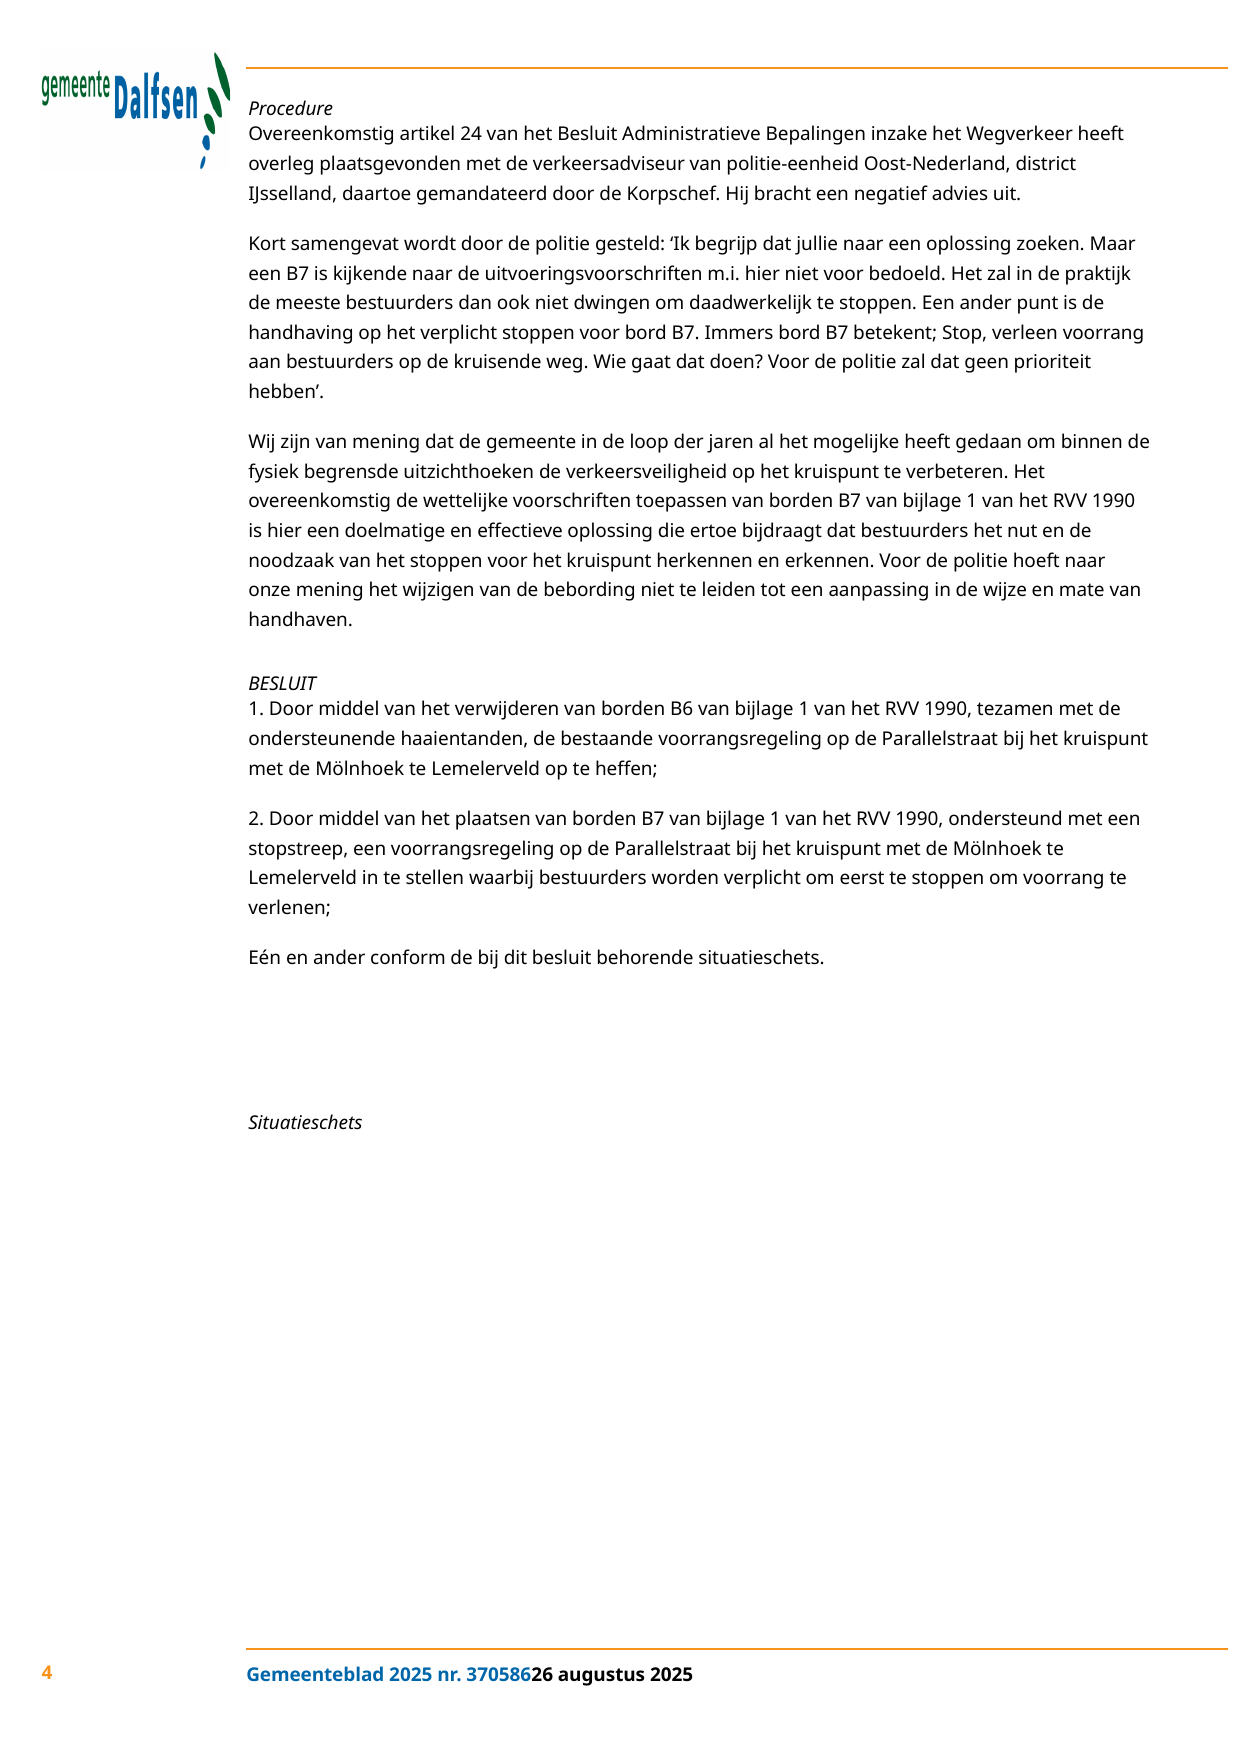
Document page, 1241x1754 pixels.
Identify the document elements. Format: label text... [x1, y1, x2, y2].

text Situatieschets [248, 1109, 1152, 1135]
text BESLUIT [248, 670, 1152, 696]
text Eén en ander conform de bij dit besluit behorende situatieschets. [248, 944, 1152, 970]
text Wij zijn van mening dat de gemeente in de loop der jaren al het mogelijke heeft gedaan om binnen de fysiek begrensde uitzichthoeken de verkeersveiligheid op het kruispunt te verbeteren. Het overeenkomstig de wettelijke voorschriften toepassen van borden B7 van bijlage 1 van het RVV 1990 is hier een doelmatige en effectieve oplossing die ertoe bijdraagt dat bestuurders het nut en de noodzaak van het stoppen voor het kruispunt herkennen en erkennen. Voor de politie hoeft naar onze mening het wijzigen van de bebording niet te leiden tot een aanpassing in de wijze en mate van handhaven. [248, 428, 1152, 632]
text 2. Door middel van het plaatsen van borden B7 van bijlage 1 van het RVV 1990, ondersteund met een stopstreep, een voorrangsregeling op de Parallelstraat bij het kruispunt met de Mölnhoek te Lemelerveld in te stellen waarbij bestuurders worden verplicht om eerst te stoppen om voorrang te verlenen; [248, 805, 1152, 920]
text Kort samengevat wordt door de politie gesteld: ‘Ik begrijp dat jullie naar een oplossing zoeken. Maar een B7 is kijkende naar de uitvoeringsvoorschriften m.i. hier niet voor bedoeld. Het zal in de praktijk de meeste bestuurders dan ook niet dwingen om daadwerkelijk te stoppen. Een ander punt is de handhaving op het verplicht stoppen voor bord B7. Immers bord B7 betekent; Stop, verleen voorrang aan bestuurders op de kruisende weg. Wie gaat dat doen? Voor de politie zal dat geen prioriteit hebben’. [248, 230, 1152, 404]
text Procedure [248, 95, 1152, 121]
picture [41, 47, 231, 172]
text 1. Door middel van het verwijderen van borden B6 van bijlage 1 van het RVV 1990, tezamen met de ondersteunende haaientanden, de bestaande voorrangsregeling op de Parallelstraat bij het kruispunt met de Mölnhoek te Lemelerveld op te heffen; [248, 696, 1152, 781]
text Overeenkomstig artikel 24 van het Besluit Administratieve Bepalingen inzake het Wegverkeer heeft overleg plaatsgevonden met de verkeersadviseur van politie-eenheid Oost-Nederland, district IJsselland, daartoe gemandateerd door de Korpschef. Hij bracht een negatief advies uit. [248, 121, 1152, 205]
